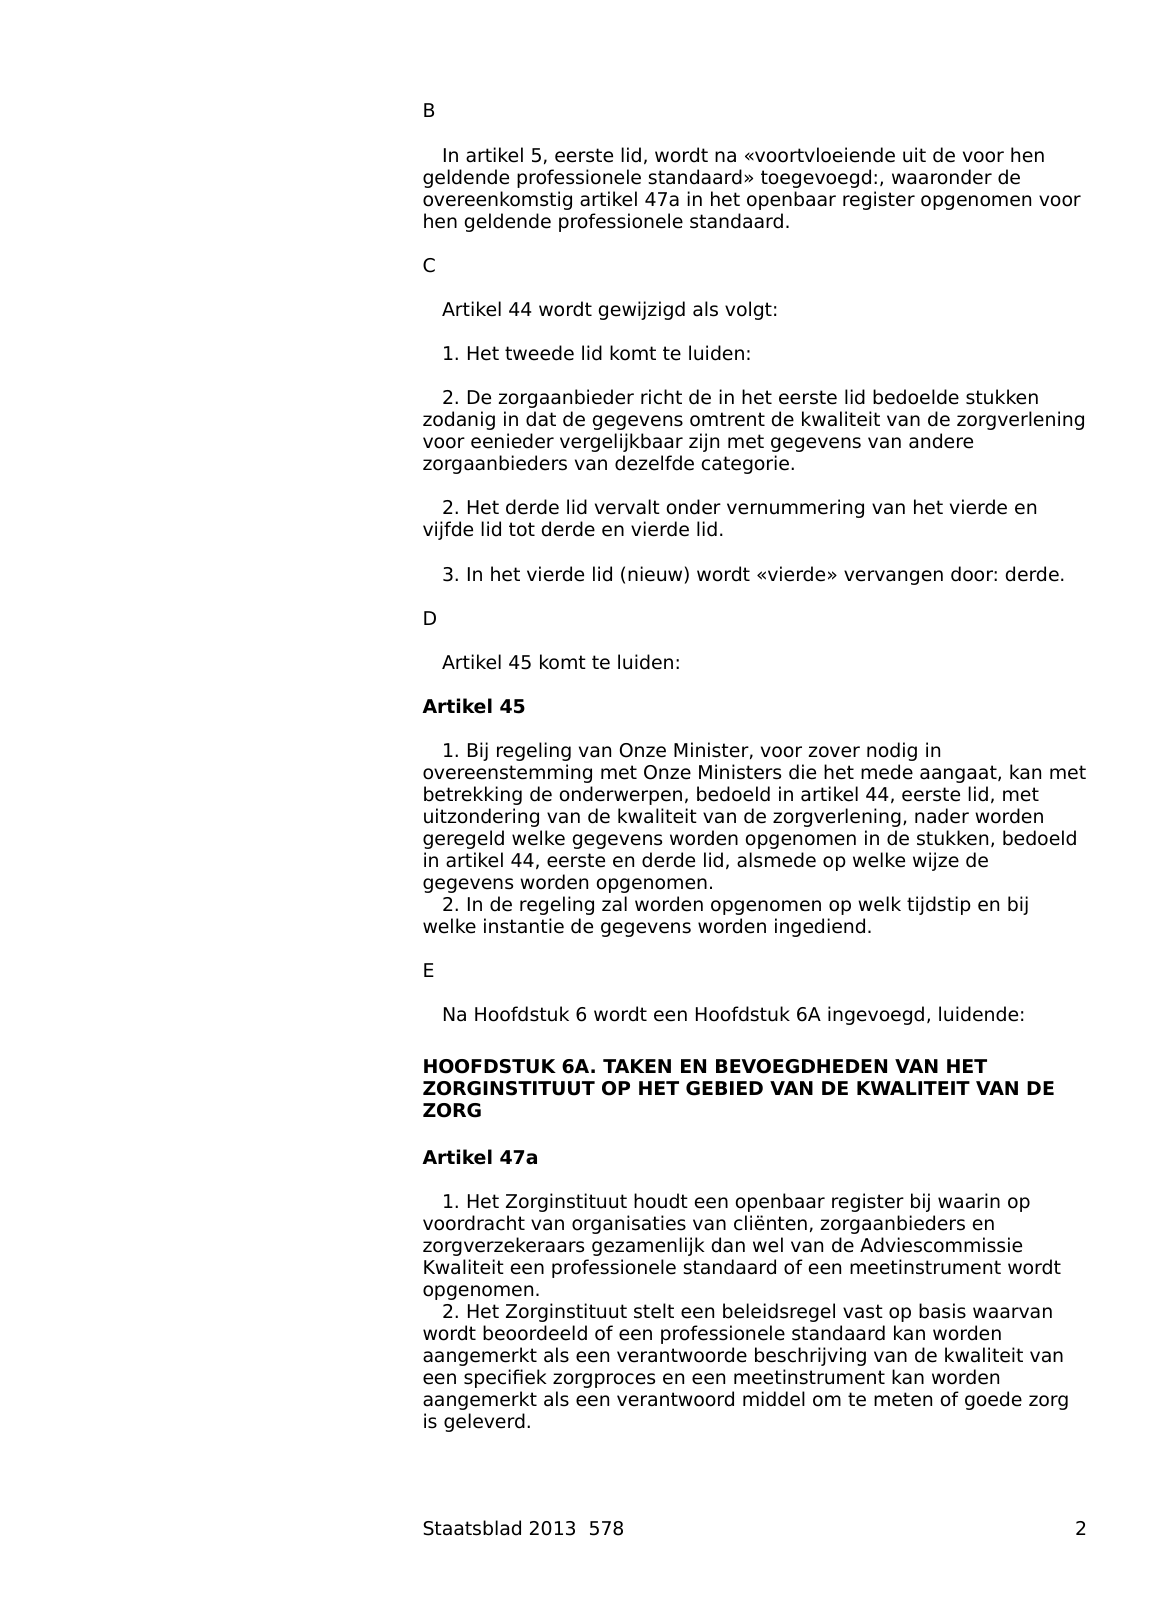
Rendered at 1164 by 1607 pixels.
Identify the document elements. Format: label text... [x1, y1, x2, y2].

text 2. Het derde lid vervalt onder vernummering van het vierde en vijfde lid tot derde en vierde lid. [422, 497, 1087, 541]
text Artikel 45 komt te luiden: [422, 652, 1087, 674]
text 2. De zorgaanbieder richt de in het eerste lid bedoelde stukken zodanig in dat de gegevens omtrent de kwaliteit van de zorgverlening voor eenieder vergelijkbaar zijn met gegevens van andere zorgaanbieders van dezelfde categorie. [422, 387, 1087, 475]
text In artikel 5, eerste lid, wordt na «voortvloeiende uit de voor hen geldende professionele standaard» toegevoegd:, waaronder de overeenkomstig artikel 47a in het openbaar register opgenomen voor hen geldende professionele standaard. [422, 144, 1087, 232]
text E [422, 960, 1087, 982]
text 3. In het vierde lid (nieuw) wordt «vierde» vervangen door: derde. [422, 563, 1087, 585]
text 2. Het Zorginstituut stelt een beleidsregel vast op basis waarvan wordt beoordeeld of een professionele standaard kan worden aangemerkt als een verantwoorde beschrijving van de kwaliteit van een specifiek zorgproces en een meetinstrument kan worden aangemerkt als een verantwoord middel om te meten of goede zorg is geleverd. [422, 1301, 1087, 1433]
text C [422, 255, 1087, 277]
text Na Hoofdstuk 6 wordt een Hoofdstuk 6A ingevoegd, luidende: [422, 1004, 1087, 1026]
text B [422, 100, 1087, 122]
text 1. Het tweede lid komt te luiden: [422, 343, 1087, 365]
text D [422, 608, 1087, 629]
text 1. Bij regeling van Onze Minister, voor zover nodig in overeenstemming met Onze Ministers die het mede aangaat, kan met betrekking de onderwerpen, bedoeld in artikel 44, eerste lid, met uitzondering van de kwaliteit van de zorgverlening, nader worden geregeld welke gegevens worden opgenomen in de stukken, bedoeld in artikel 44, eerste en derde lid, alsmede op welke wijze de gegevens worden opgenomen. [422, 740, 1087, 894]
subtitle HOOFDSTUK 6A. TAKEN EN BEVOEGDHEDEN VAN HET ZORGINSTITUUT OP HET GEBIED VAN DE KWALITEIT VAN DE ZORG [422, 1056, 1087, 1122]
text Artikel 44 wordt gewijzigd als volgt: [422, 299, 1087, 321]
subtitle Artikel 47a [422, 1147, 1087, 1169]
text 1. Het Zorginstituut houdt een openbaar register bij waarin op voordracht van organisaties van cliënten, zorgaanbieders en zorgverzekeraars gezamenlijk dan wel van de Adviescommissie Kwaliteit een professionele standaard of een meetinstrument wordt opgenomen. [422, 1191, 1087, 1301]
subtitle Artikel 45 [422, 696, 1087, 718]
text 2. In de regeling zal worden opgenomen op welk tijdstip en bij welke instantie de gegevens worden ingediend. [422, 894, 1087, 938]
